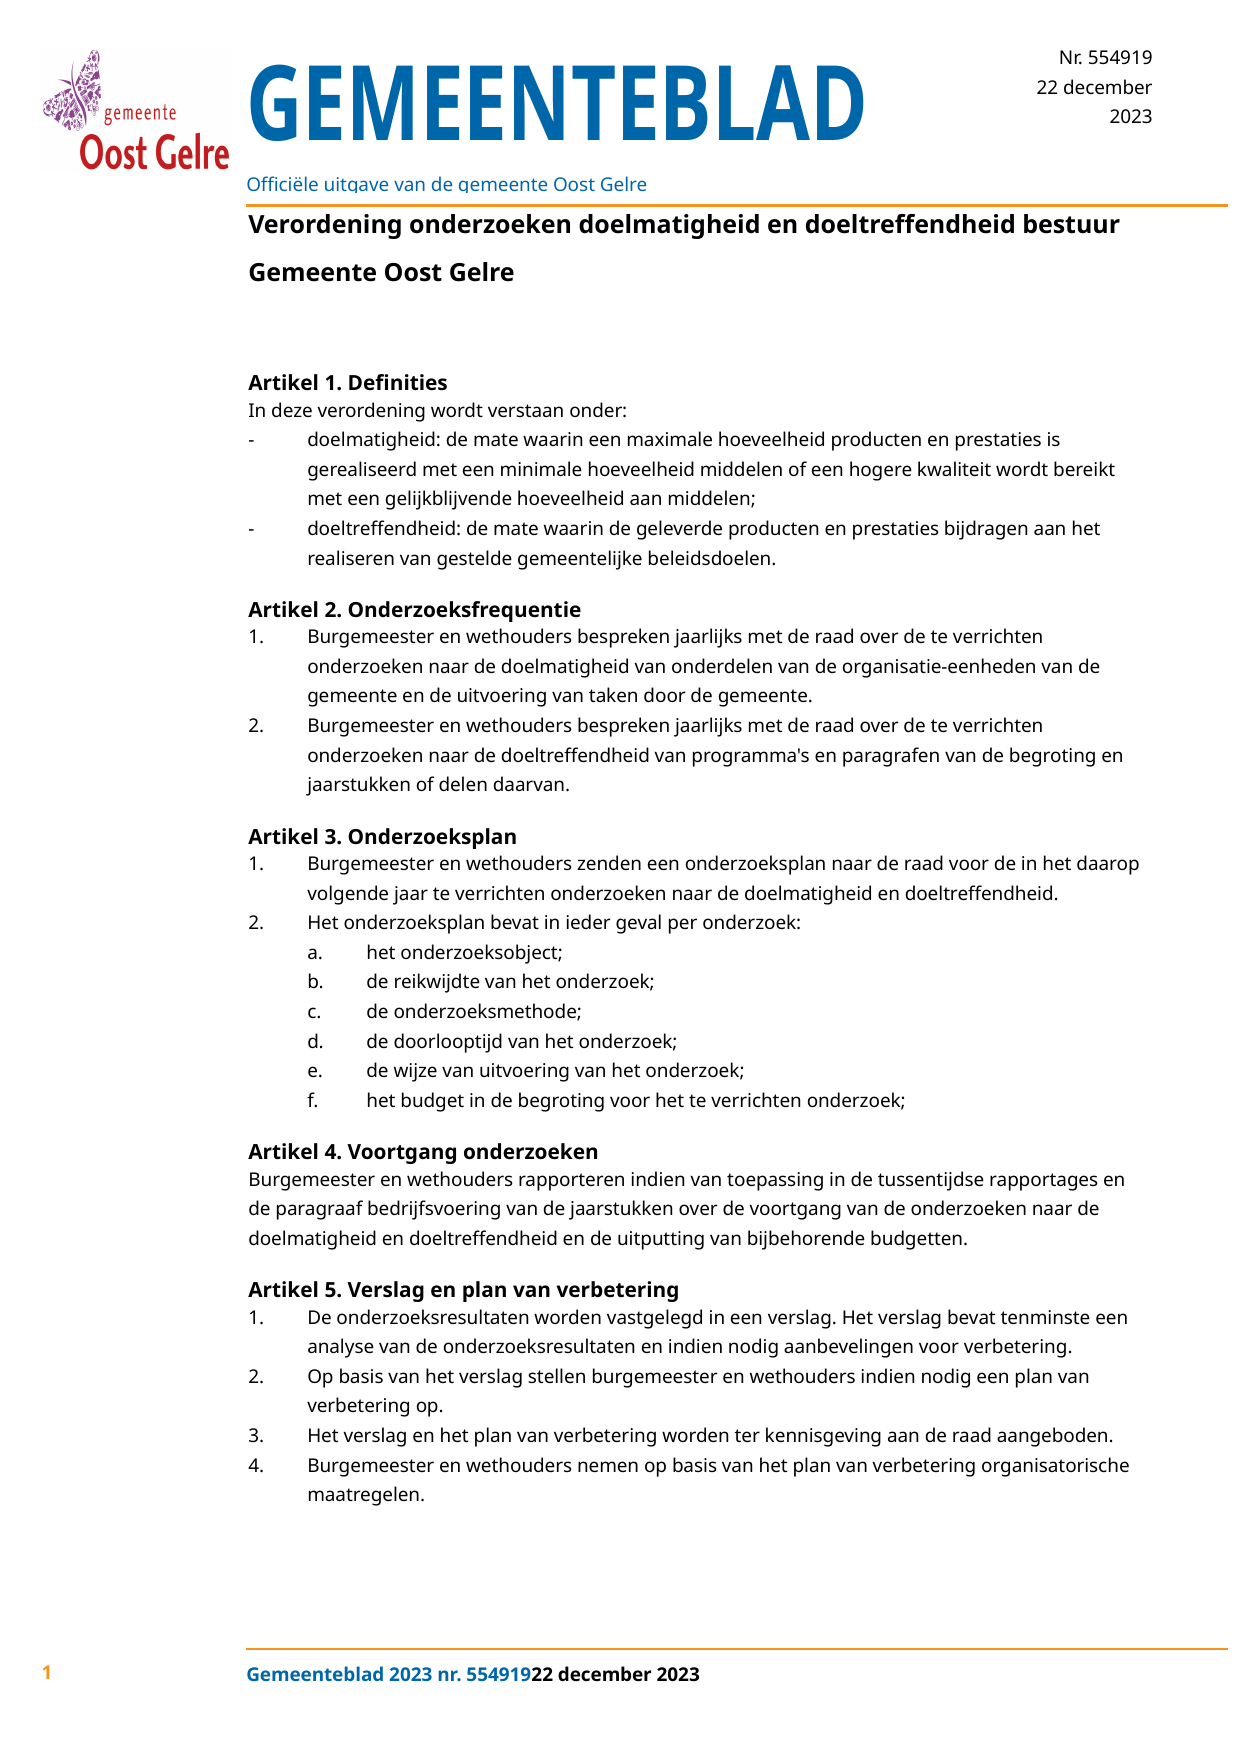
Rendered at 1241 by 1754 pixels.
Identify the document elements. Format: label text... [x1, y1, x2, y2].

text Artikel 1. Definities [248, 368, 1152, 397]
text Burgemeester en wethouders rapporteren indien van toepassing in de tussentijdse rapportages en de paragraaf bedrijfsvoering van de jaarstukken over de voortgang van de onderzoeken naar de doelmatigheid en doeltreffendheid en de uitputting van bijbehorende budgetten. [248, 1166, 1152, 1251]
list het budget in de begroting voor het te verrichten onderzoek; [307, 1087, 1152, 1113]
list doeltreffendheid: de mate waarin de geleverde producten en prestaties bijdragen aan het realiseren van gestelde gemeentelijke beleidsdoelen. [248, 515, 1152, 570]
list Burgemeester en wethouders bespreken jaarlijks met de raad over de te verrichten onderzoeken naar de doelmatigheid van onderdelen van de organisatie-eenheden van de gemeente en de uitvoering van taken door de gemeente. [248, 623, 1152, 708]
list Burgemeester en wethouders bespreken jaarlijks met de raad over de te verrichten onderzoeken naar de doeltreffendheid van programma's en paragrafen van de begroting en jaarstukken of delen daarvan. [248, 712, 1152, 797]
list Burgemeester en wethouders nemen op basis van het plan van verbetering organisatorische maatregelen. [248, 1452, 1152, 1507]
list Op basis van het verslag stellen burgemeester en wethouders indien nodig een plan van verbetering op. [248, 1363, 1152, 1418]
text In deze verordening wordt verstaan onder: [248, 397, 1152, 422]
text Artikel 2. Onderzoeksfrequentie [248, 595, 1152, 623]
picture [41, 47, 231, 172]
text Artikel 5. Verslag en plan van verbetering [248, 1275, 1152, 1304]
list De onderzoeksresultaten worden vastgelegd in een verslag. Het verslag bevat tenminste een analyse van de onderzoeksresultaten en indien nodig aanbevelingen voor verbetering. [248, 1304, 1152, 1359]
list Het verslag en het plan van verbetering worden ter kennisgeving aan de raad aangeboden. [248, 1422, 1152, 1448]
list Burgemeester en wethouders zenden een onderzoeksplan naar de raad voor de in het daarop volgende jaar te verrichten onderzoeken naar de doelmatigheid en doeltreffendheid. [248, 850, 1152, 906]
text Artikel 4. Voortgang onderzoeken [248, 1137, 1152, 1166]
list het onderzoeksobject; [307, 939, 1152, 965]
list de wijze van uitvoering van het onderzoek; [307, 1057, 1152, 1083]
list de doorlooptijd van het onderzoek; [307, 1028, 1152, 1053]
list de onderzoeksmethode; [307, 998, 1152, 1024]
list Het onderzoeksplan bevat in ieder geval per onderzoek: [248, 909, 1152, 935]
list doelmatigheid: de mate waarin een maximale hoeveelheid producten en prestaties is gerealiseerd met een minimale hoeveelheid middelen of een hogere kwaliteit wordt bereikt met een gelijkblijvende hoeveelheid aan middelen; [248, 426, 1152, 511]
list de reikwijdte van het onderzoek; [307, 969, 1152, 994]
text Verordening onderzoeken doelmatigheid en doeltreffendheid bestuur Gemeente Oost Gelre [248, 207, 1152, 288]
text Artikel 3. Onderzoeksplan [248, 822, 1152, 850]
